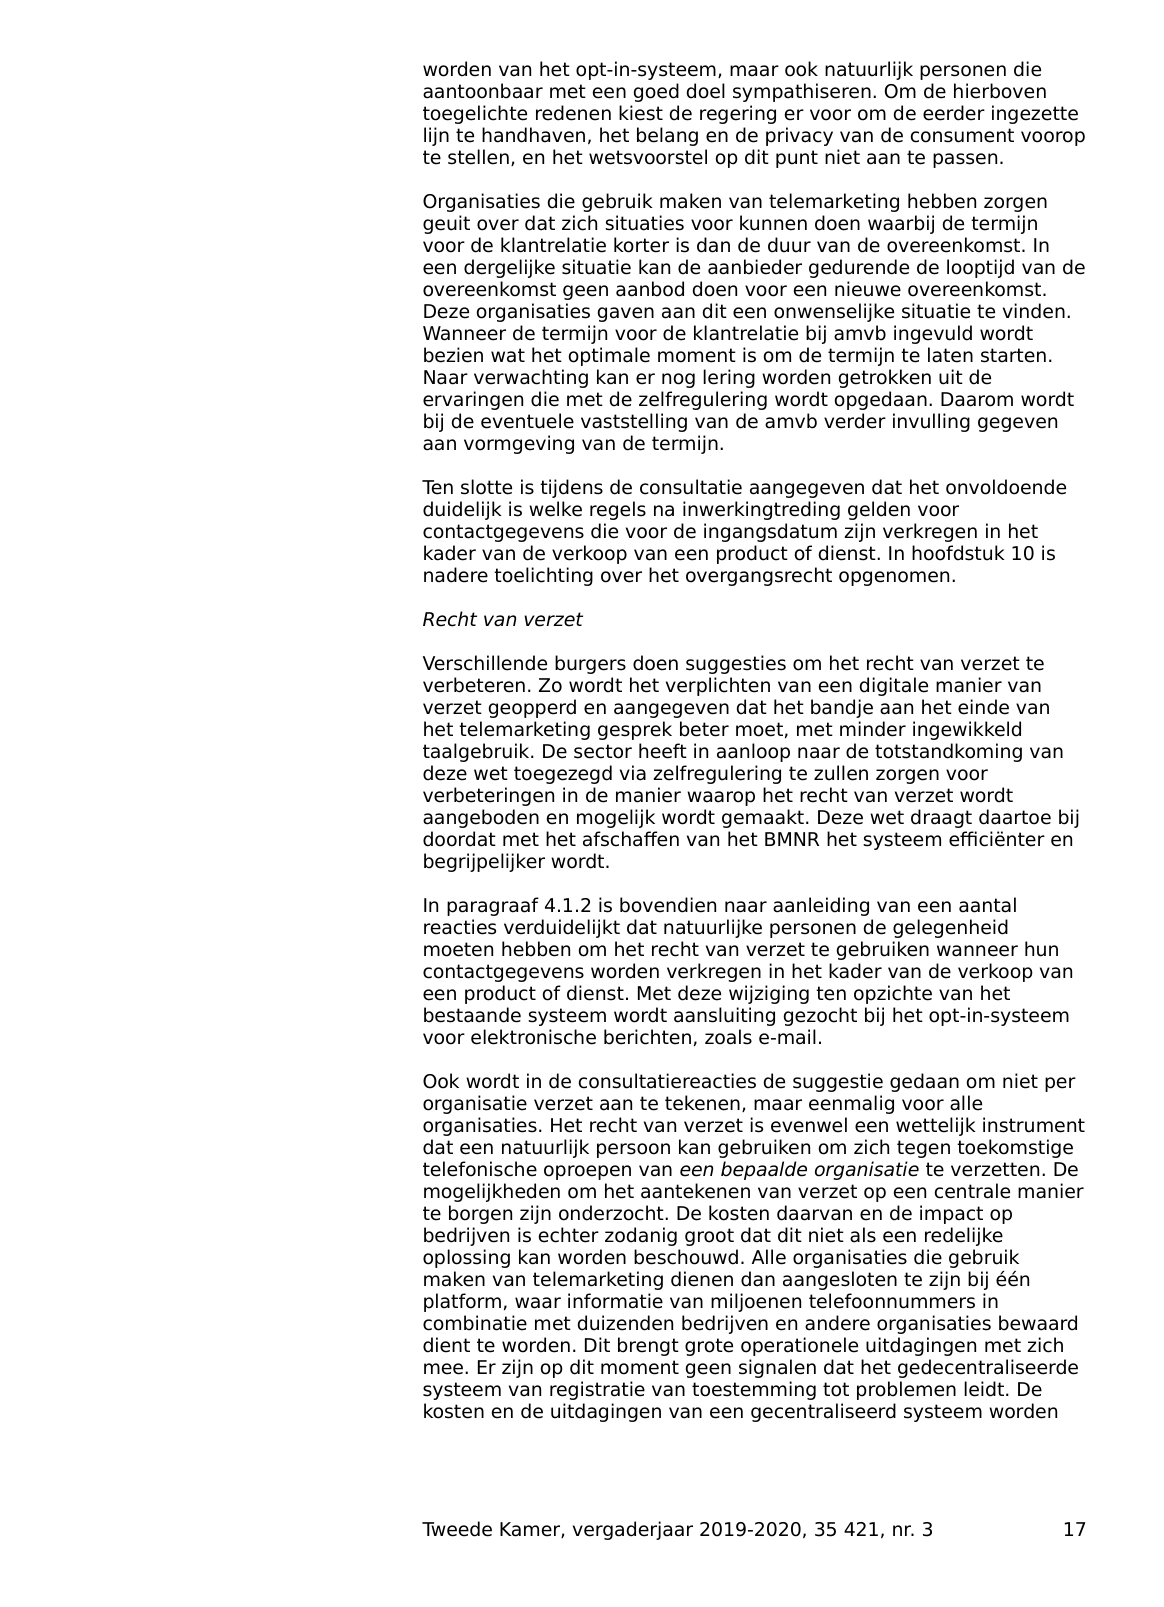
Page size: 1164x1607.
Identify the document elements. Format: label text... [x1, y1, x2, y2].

text Ten slotte is tijdens de consultatie aangegeven dat het onvoldoende duidelijk is welke regels na inwerkingtreding gelden voor contactgegevens die voor de ingangsdatum zijn verkregen in het kader van de verkoop van een product of dienst. In hoofdstuk 10 is nadere toelichting over het overgangsrecht opgenomen. [422, 477, 1087, 587]
subtitle Recht van verzet [422, 609, 1087, 631]
text worden van het opt-in-systeem, maar ook natuurlijk personen die aantoonbaar met een goed doel sympathiseren. Om de hierboven toegelichte redenen kiest de regering er voor om de eerder ingezette lijn te handhaven, het belang en de privacy van de consument voorop te stellen, en het wetsvoorstel op dit punt niet aan te passen. [422, 59, 1087, 169]
text Ook wordt in de consultatiereacties de suggestie gedaan om niet per organisatie verzet aan te tekenen, maar eenmalig voor alle organisaties. Het recht van verzet is evenwel een wettelijk instrument dat een natuurlijk persoon kan gebruiken om zich tegen toekomstige telefonische oproepen van een bepaalde organisatie te verzetten. De mogelijkheden om het aantekenen van verzet op een centrale manier te borgen zijn onderzocht. De kosten daarvan en de impact op bedrijven is echter zodanig groot dat dit niet als een redelijke oplossing kan worden beschouwd. Alle organisaties die gebruik maken van telemarketing dienen dan aangesloten te zijn bij één platform, waar informatie van miljoenen telefoonnummers in combinatie met duizenden bedrijven en andere organisaties bewaard dient te worden. Dit brengt grote operationele uitdagingen met zich mee. Er zijn op dit moment geen signalen dat het gedecentraliseerde systeem van registratie van toestemming tot problemen leidt. De kosten en de uitdagingen van een gecentraliseerd systeem worden [422, 1071, 1087, 1423]
text Organisaties die gebruik maken van telemarketing hebben zorgen geuit over dat zich situaties voor kunnen doen waarbij de termijn voor de klantrelatie korter is dan de duur van de overeenkomst. In een dergelijke situatie kan de aanbieder gedurende de looptijd van de overeenkomst geen aanbod doen voor een nieuwe overeenkomst. Deze organisaties gaven aan dit een onwenselijke situatie te vinden. Wanneer de termijn voor de klantrelatie bij amvb ingevuld wordt bezien wat het optimale moment is om de termijn te laten starten. Naar verwachting kan er nog lering worden getrokken uit de ervaringen die met de zelfregulering wordt opgedaan. Daarom wordt bij de eventuele vaststelling van de amvb verder invulling gegeven aan vormgeving van de termijn. [422, 191, 1087, 455]
text Verschillende burgers doen suggesties om het recht van verzet te verbeteren. Zo wordt het verplichten van een digitale manier van verzet geopperd en aangegeven dat het bandje aan het einde van het telemarketing gesprek beter moet, met minder ingewikkeld taalgebruik. De sector heeft in aanloop naar de totstandkoming van deze wet toegezegd via zelfregulering te zullen zorgen voor verbeteringen in de manier waarop het recht van verzet wordt aangeboden en mogelijk wordt gemaakt. Deze wet draagt daartoe bij doordat met het afschaffen van het BMNR het systeem efficiënter en begrijpelijker wordt. [422, 653, 1087, 873]
text In paragraaf 4.1.2 is bovendien naar aanleiding van een aantal reacties verduidelijkt dat natuurlijke personen de gelegenheid moeten hebben om het recht van verzet te gebruiken wanneer hun contactgegevens worden verkregen in het kader van de verkoop van een product of dienst. Met deze wijziging ten opzichte van het bestaande systeem wordt aansluiting gezocht bij het opt-in-systeem voor elektronische berichten, zoals e-mail. [422, 895, 1087, 1049]
